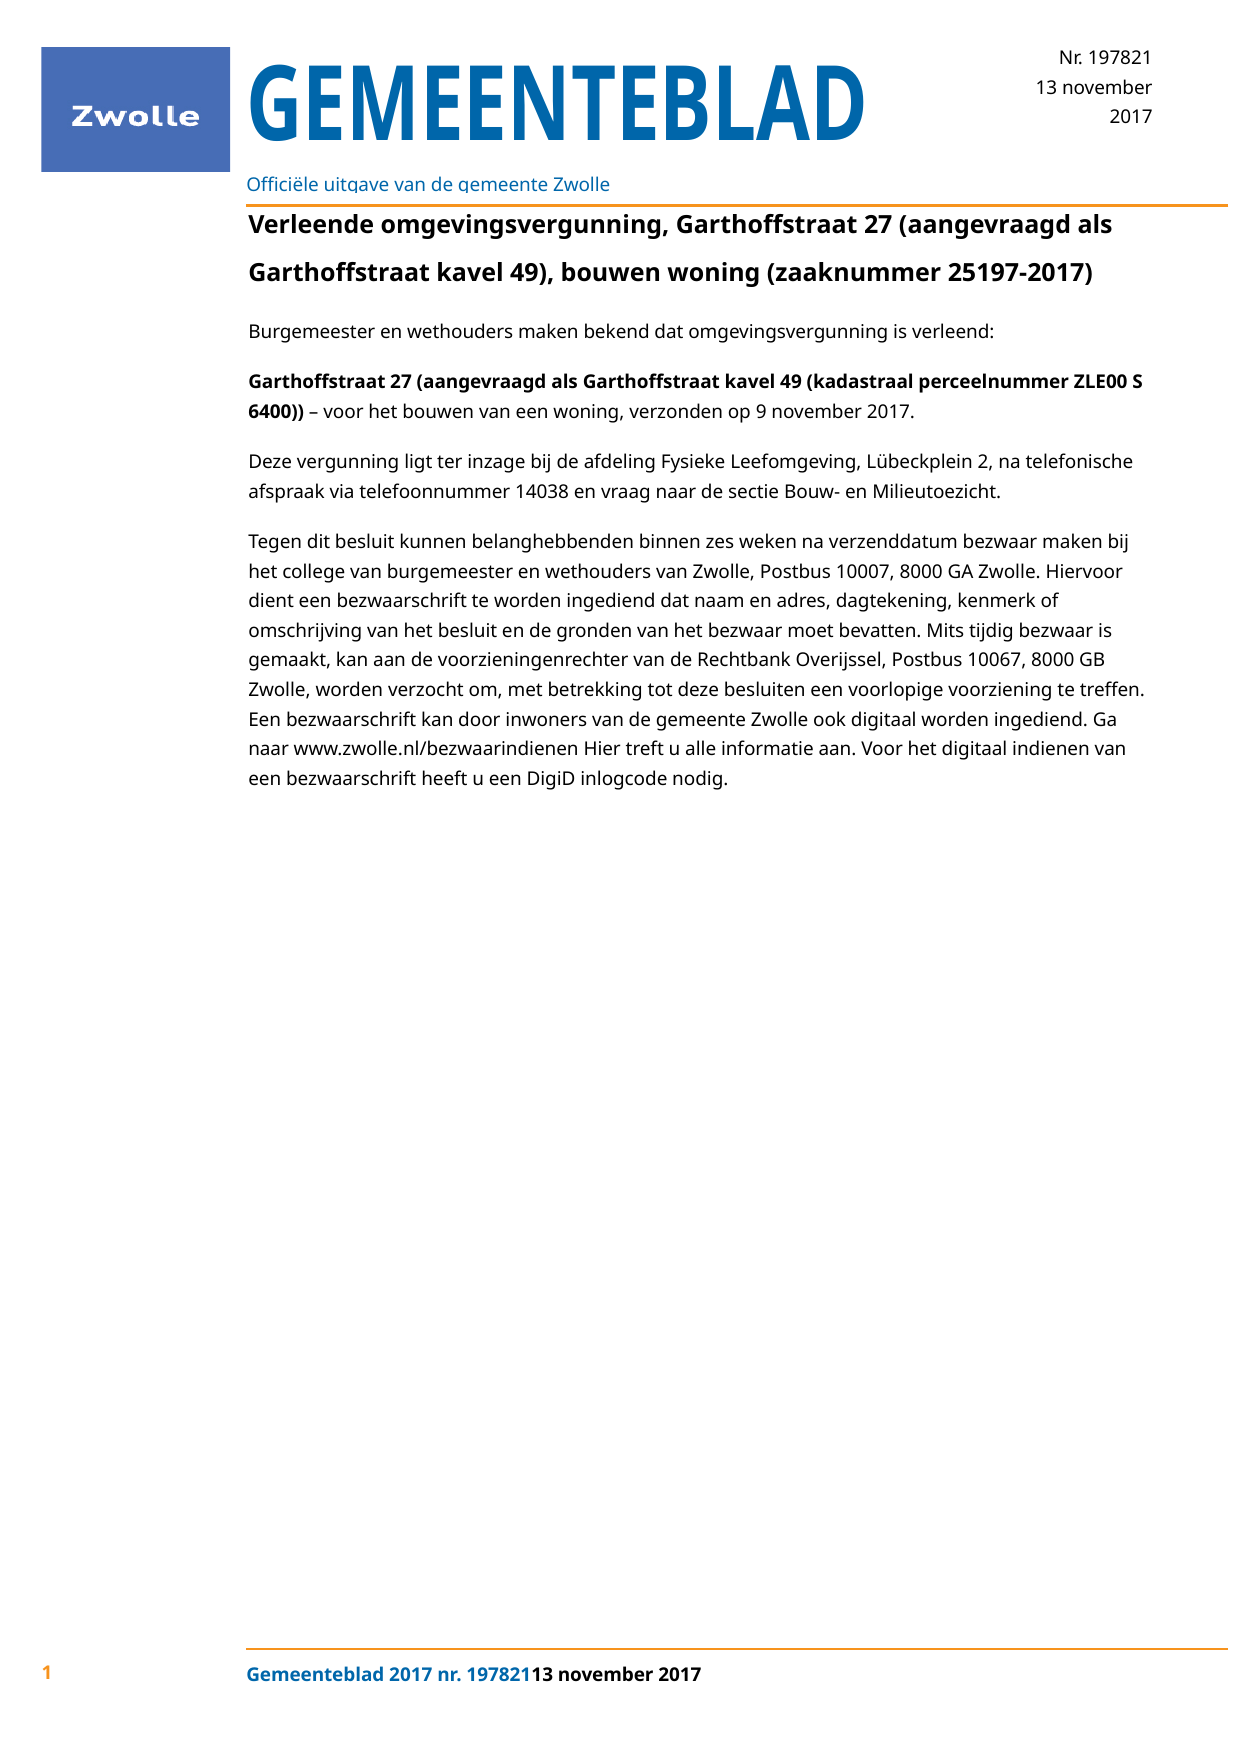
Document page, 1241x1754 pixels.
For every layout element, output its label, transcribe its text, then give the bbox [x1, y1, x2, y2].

text Tegen dit besluit kunnen belanghebbenden binnen zes weken na verzenddatum bezwaar maken bij het college van burgemeester en wethouders van Zwolle, Postbus 10007, 8000 GA Zwolle. Hiervoor dient een bezwaarschrift te worden ingediend dat naam en adres, dagtekening, kenmerk of omschrijving van het besluit en de gronden van het bezwaar moet bevatten. Mits tijdig bezwaar is gemaakt, kan aan de voorzieningenrechter van de Rechtbank Overijssel, Postbus 10067, 8000 GB Zwolle, worden verzocht om, met betrekking tot deze besluiten een voorlopige voorziening te treffen. Een bezwaarschrift kan door inwoners van de gemeente Zwolle ook digitaal worden ingediend. Ga naar www.zwolle.nl/bezwaarindienen Hier treft u alle informatie aan. Voor het digitaal indienen van een bezwaarschrift heeft u een DigiD inlogcode nodig. [248, 528, 1152, 791]
text Garthoffstraat 27 (aangevraagd als Garthoffstraat kavel 49 (kadastraal perceelnummer ZLE00 S 6400)) – voor het bouwen van een woning, verzonden op 9 november 2017. [248, 368, 1152, 424]
text Deze vergunning ligt ter inzage bij de afdeling Fysieke Leefomgeving, Lübeckplein 2, na telefonische afspraak via telefoonnummer 14038 en vraag naar de sectie Bouw- en Milieutoezicht. [248, 448, 1152, 504]
text Verleende omgevingsvergunning, Garthoffstraat 27 (aangevraagd als Garthoffstraat kavel 49), bouwen woning (zaaknummer 25197-2017) [248, 207, 1152, 288]
text Burgemeester en wethouders maken bekend dat omgevingsvergunning is verleend: [248, 318, 1152, 344]
picture [41, 47, 231, 172]
